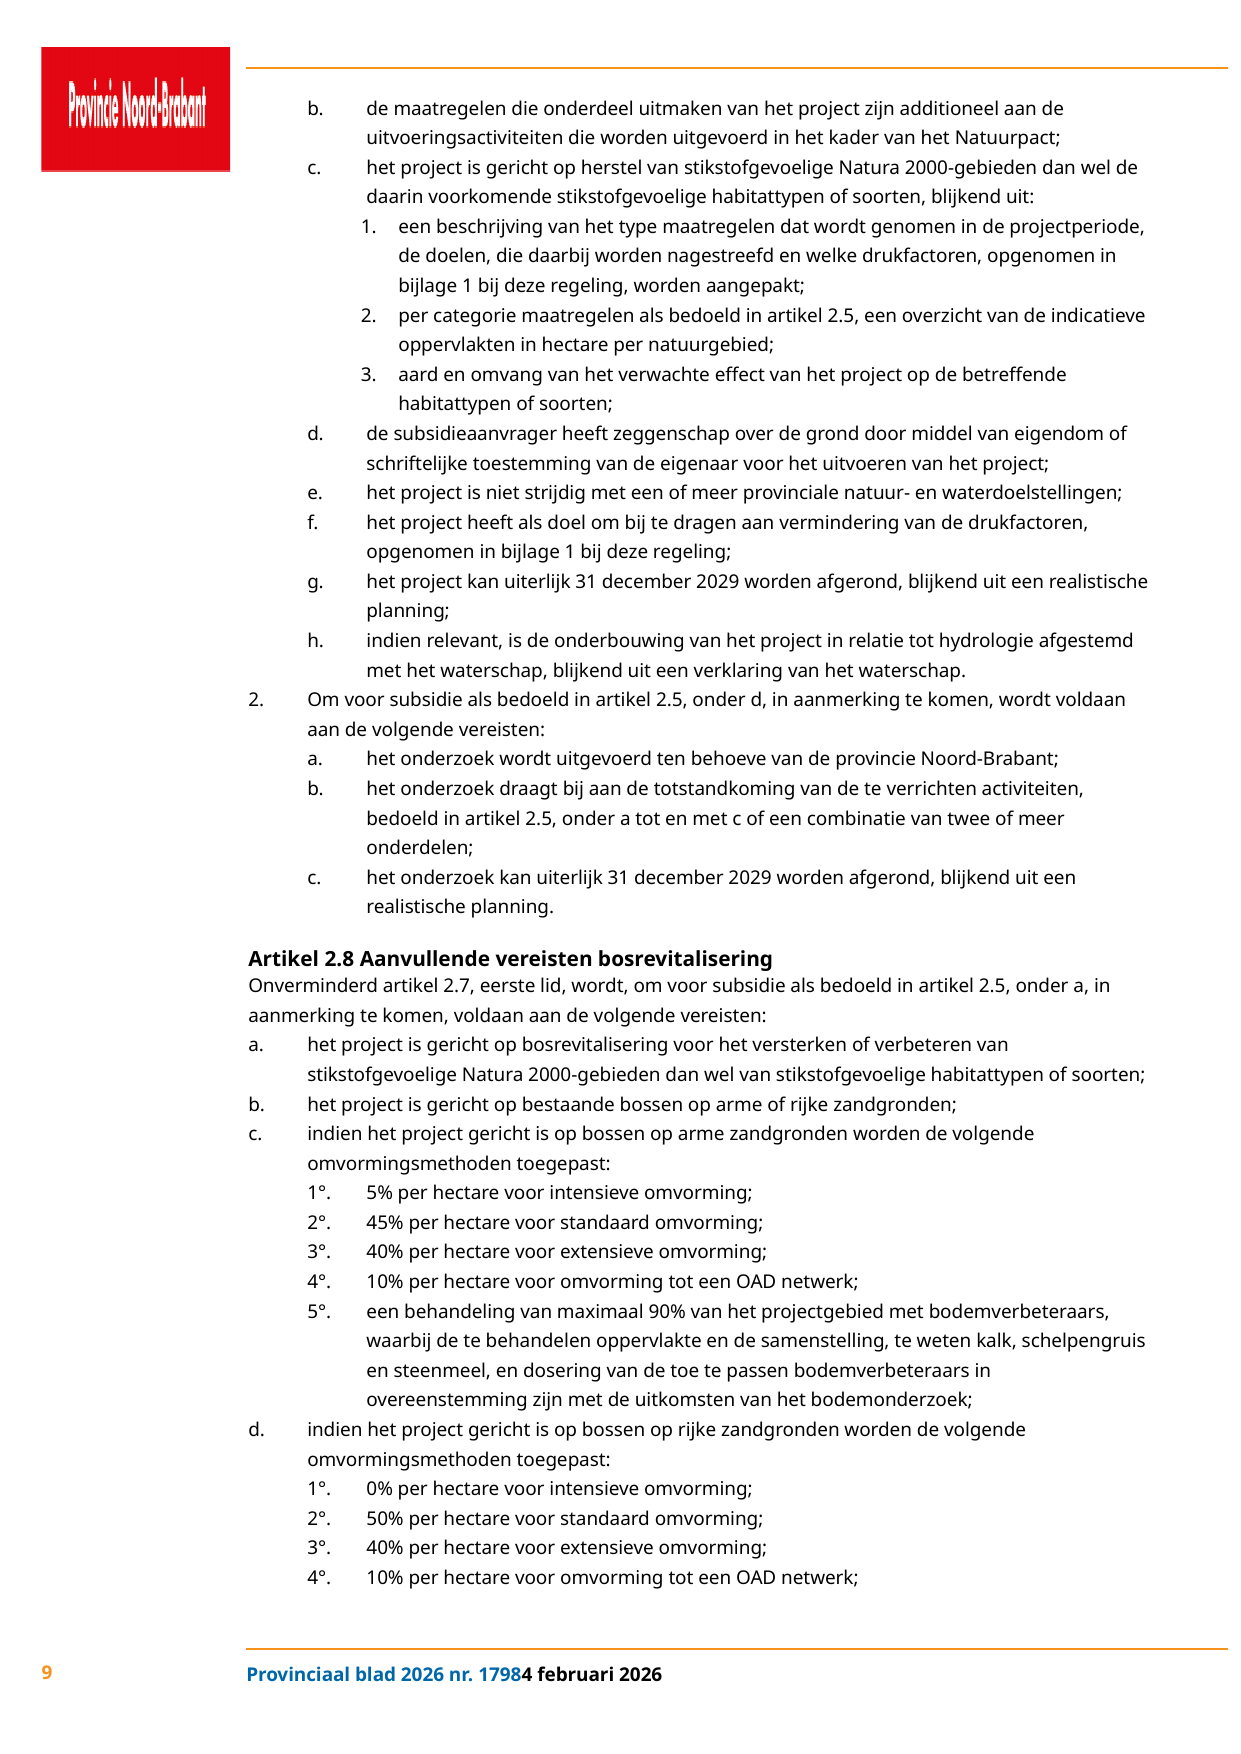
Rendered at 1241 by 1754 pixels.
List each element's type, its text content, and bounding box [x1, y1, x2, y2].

list de subsidieaanvrager heeft zeggenschap over de grond door middel van eigendom of schriftelijke toestemming van de eigenaar voor het uitvoeren van het project; [307, 420, 1152, 476]
list een behandeling van maximaal 90% van het projectgebied met bodemverbeteraars, waarbij de te behandelen oppervlakte en de samenstelling, te weten kalk, schelpengruis en steenmeel, en dosering van de toe te passen bodemverbeteraars in overeenstemming zijn met de uitkomsten van het bodemonderzoek; [307, 1298, 1152, 1412]
list het project heeft als doel om bij te dragen aan vermindering van de drukfactoren, opgenomen in bijlage 1 bij deze regeling; [307, 509, 1152, 564]
list het onderzoek draagt bij aan de totstandkoming van de te verrichten activiteiten, bedoeld in artikel 2.5, onder a tot en met c of een combinatie van twee of meer onderdelen; [307, 775, 1152, 860]
list Om voor subsidie als bedoeld in artikel 2.5, onder d, in aanmerking te komen, wordt voldaan aan de volgende vereisten: [248, 686, 1152, 742]
list het project kan uiterlijk 31 december 2029 worden afgerond, blijkend uit een realistische planning; [307, 568, 1152, 623]
list de maatregelen die onderdeel uitmaken van het project zijn additioneel aan de uitvoeringsactiviteiten die worden uitgevoerd in het kader van het Natuurpact; [307, 95, 1152, 150]
list 45% per hectare voor standaard omvorming; [307, 1209, 1152, 1235]
list indien relevant, is de onderbouwing van het project in relatie tot hydrologie afgestemd met het waterschap, blijkend uit een verklaring van het waterschap. [307, 627, 1152, 683]
list het project is gericht op bestaande bossen op arme of rijke zandgronden; [248, 1091, 1152, 1116]
list 0% per hectare voor intensieve omvorming; [307, 1475, 1152, 1501]
list 5% per hectare voor intensieve omvorming; [307, 1179, 1152, 1205]
list 40% per hectare voor extensieve omvorming; [307, 1239, 1152, 1264]
list indien het project gericht is op bossen op rijke zandgronden worden de volgende omvormingsmethoden toegepast: [248, 1416, 1152, 1471]
text Artikel 2.8 Aanvullende vereisten bosrevitalisering [248, 944, 1152, 972]
list het project is gericht op bosrevitalisering voor het versterken of verbeteren van stikstofgevoelige Natura 2000-gebieden dan wel van stikstofgevoelige habitattypen of soorten; [248, 1032, 1152, 1087]
list 10% per hectare voor omvorming tot een OAD netwerk; [307, 1268, 1152, 1294]
text Onverminderd artikel 2.7, eerste lid, wordt, om voor subsidie als bedoeld in artikel 2.5, onder a, in aanmerking te komen, voldaan aan de volgende vereisten: [248, 972, 1152, 1028]
list het project is gericht op herstel van stikstofgevoelige Natura 2000-gebieden dan wel de daarin voorkomende stikstofgevoelige habitattypen of soorten, blijkend uit: [307, 154, 1152, 209]
list het onderzoek wordt uitgevoerd ten behoeve van de provincie Noord-Brabant; [307, 746, 1152, 771]
list aard en omvang van het verwachte effect van het project op de betreffende habitattypen of soorten; [361, 361, 1152, 416]
list een beschrijving van het type maatregelen dat wordt genomen in de projectperiode, de doelen, die daarbij worden nagestreefd en welke drukfactoren, opgenomen in bijlage 1 bij deze regeling, worden aangepakt; [361, 213, 1152, 298]
picture [41, 47, 231, 172]
list 10% per hectare voor omvorming tot een OAD netwerk; [307, 1564, 1152, 1590]
list het project is niet strijdig met een of meer provinciale natuur- en waterdoelstellingen; [307, 479, 1152, 505]
list 40% per hectare voor extensieve omvorming; [307, 1534, 1152, 1560]
list 50% per hectare voor standaard omvorming; [307, 1505, 1152, 1531]
list indien het project gericht is op bossen op arme zandgronden worden de volgende omvormingsmethoden toegepast: [248, 1120, 1152, 1176]
list per categorie maatregelen als bedoeld in artikel 2.5, een overzicht van de indicatieve oppervlakten in hectare per natuurgebied; [361, 302, 1152, 357]
list het onderzoek kan uiterlijk 31 december 2029 worden afgerond, blijkend uit een realistische planning. [307, 864, 1152, 919]
